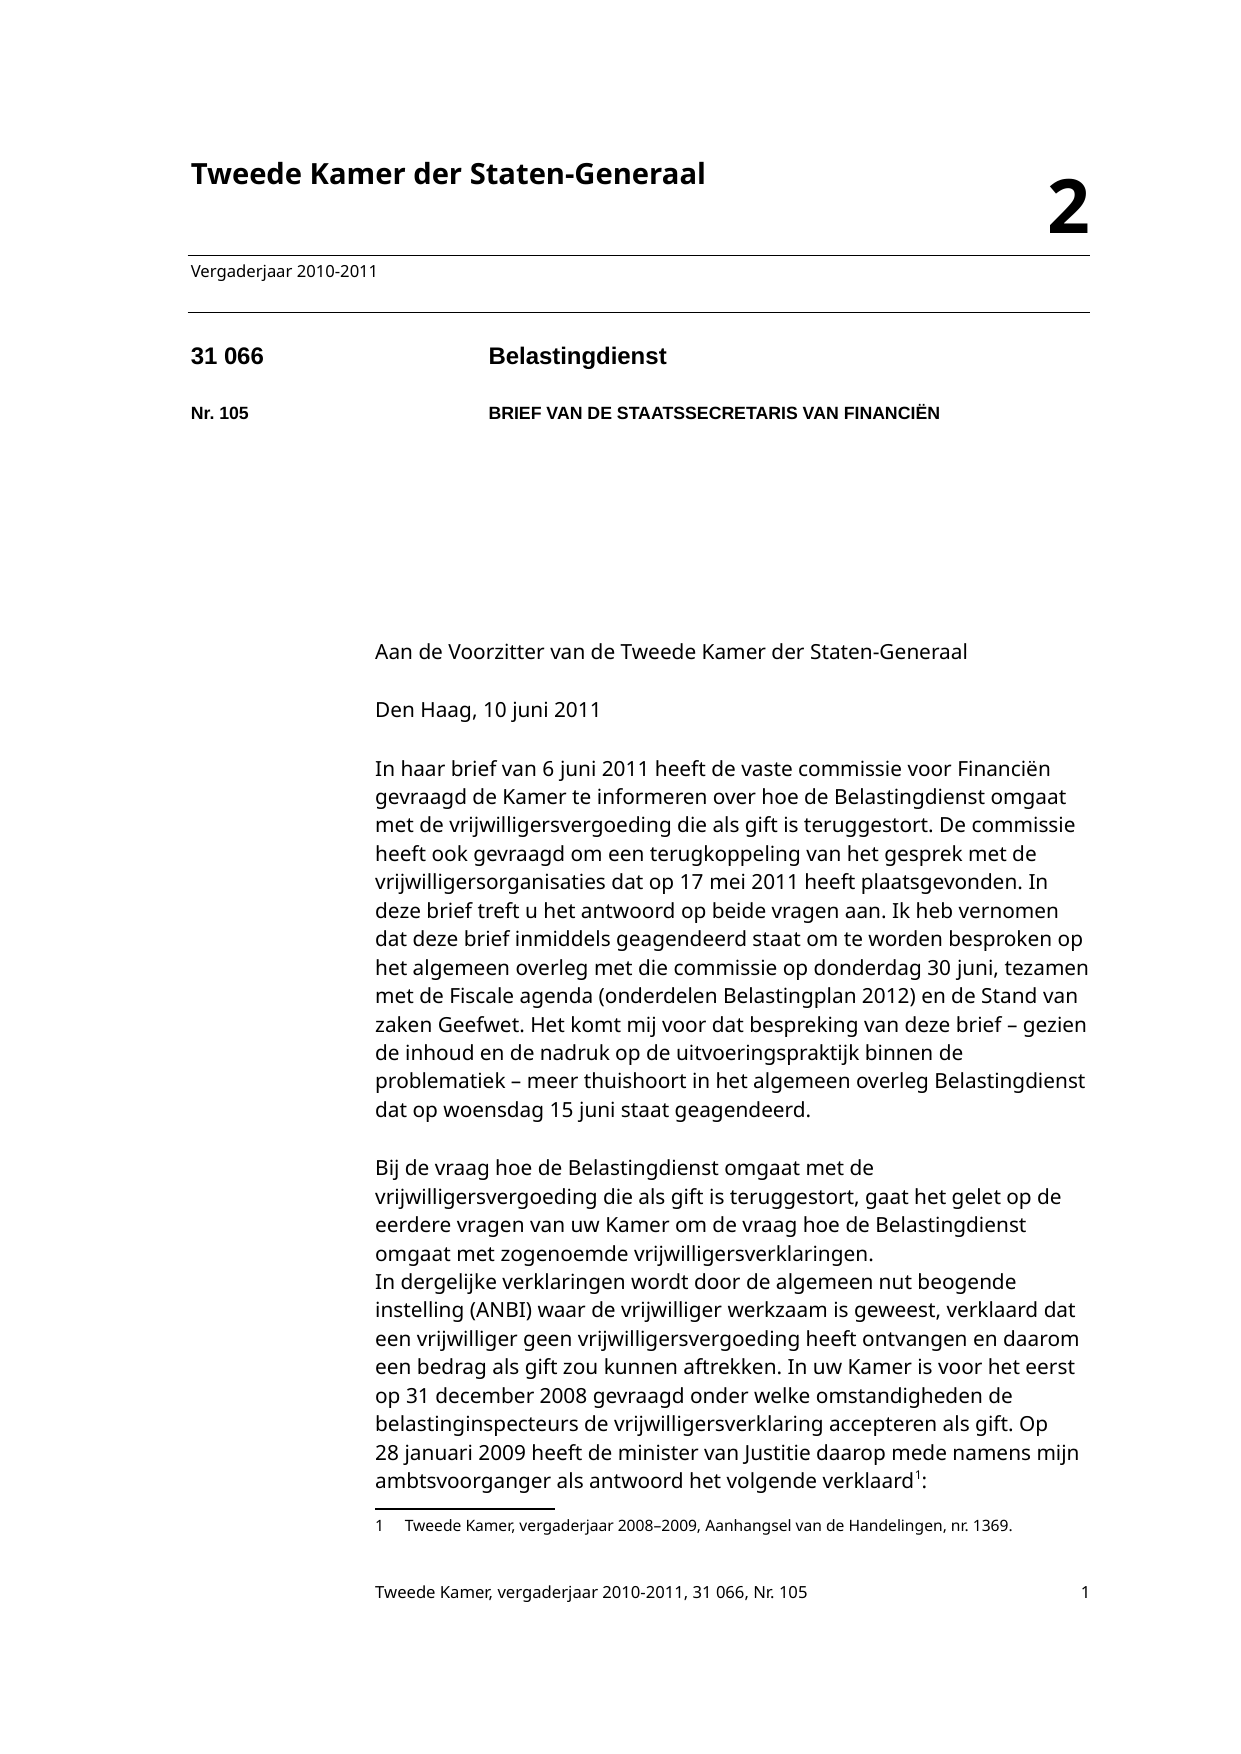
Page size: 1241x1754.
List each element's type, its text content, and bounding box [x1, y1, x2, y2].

text Bij de vraag hoe de Belastingdienst omgaat met de vrijwilligersvergoeding die als gift is teruggestort, gaat het gelet op de eerdere vragen van uw Kamer om de vraag hoe de Belastingdienst omgaat met zogenoemde vrijwilligersverklaringen. [375, 1153, 1090, 1267]
text In dergelijke verklaringen wordt door de algemeen nut beogende instelling (ANBI) waar de vrijwilliger werkzaam is geweest, verklaard dat een vrijwilliger geen vrijwilligersvergoeding heeft ontvangen en daarom een bedrag als gift zou kunnen aftrekken. In uw Kamer is voor het eerst op 31 december 2008 gevraagd onder welke omstandigheden de belastinginspecteurs de vrijwilligersverklaring accepteren als gift. Op 28 januari 2009 heeft de minister van Justitie daarop mede namens mijn ambtsvoorganger als antwoord het volgende verklaard: [375, 1267, 1090, 1495]
table_cell [485, 313, 1090, 339]
table_cell [485, 256, 1090, 312]
table_header 2 [910, 150, 1090, 255]
table_cell 31 066 [188, 339, 485, 399]
text Den Haag, 10 juni 2011 [375, 695, 1090, 724]
text Aan de Voorzitter van de Tweede Kamer der Staten-Generaal [375, 637, 1090, 665]
table_cell BRIEF VAN DE STAATSSECRETARIS VAN FINANCIËN [485, 399, 1090, 518]
table_cell [188, 313, 485, 339]
table_header Tweede Kamer der Staten-Generaal [188, 150, 909, 255]
table_cell Belastingdienst [485, 339, 1090, 399]
table_cell Vergaderjaar 2010-2011 [188, 256, 485, 312]
text Tweede Kamer, vergaderjaar 2008–2009, Aanhangsel van de Handelingen, nr. 1369. [375, 1508, 1090, 1536]
text In haar brief van 6 juni 2011 heeft de vaste commissie voor Financiën gevraagd de Kamer te informeren over hoe de Belastingdienst omgaat met de vrijwilligersvergoeding die als gift is teruggestort. De commissie heeft ook gevraagd om een terugkoppeling van het gesprek met de vrijwilligersorganisaties dat op 17 mei 2011 heeft plaatsgevonden. In deze brief treft u het antwoord op beide vragen aan. Ik heb vernomen dat deze brief inmiddels geagendeerd staat om te worden besproken op het algemeen overleg met die commissie op donderdag 30 juni, tezamen met de Fiscale agenda (onderdelen Belastingplan 2012) en de Stand van zaken Geefwet. Het komt mij voor dat bespreking van deze brief – gezien de inhoud en de nadruk op de uitvoeringspraktijk binnen de problematiek – meer thuishoort in het algemeen overleg Belastingdienst dat op woensdag 15 juni staat geagendeerd. [375, 754, 1090, 1123]
table_cell Nr. 105 [188, 399, 485, 518]
